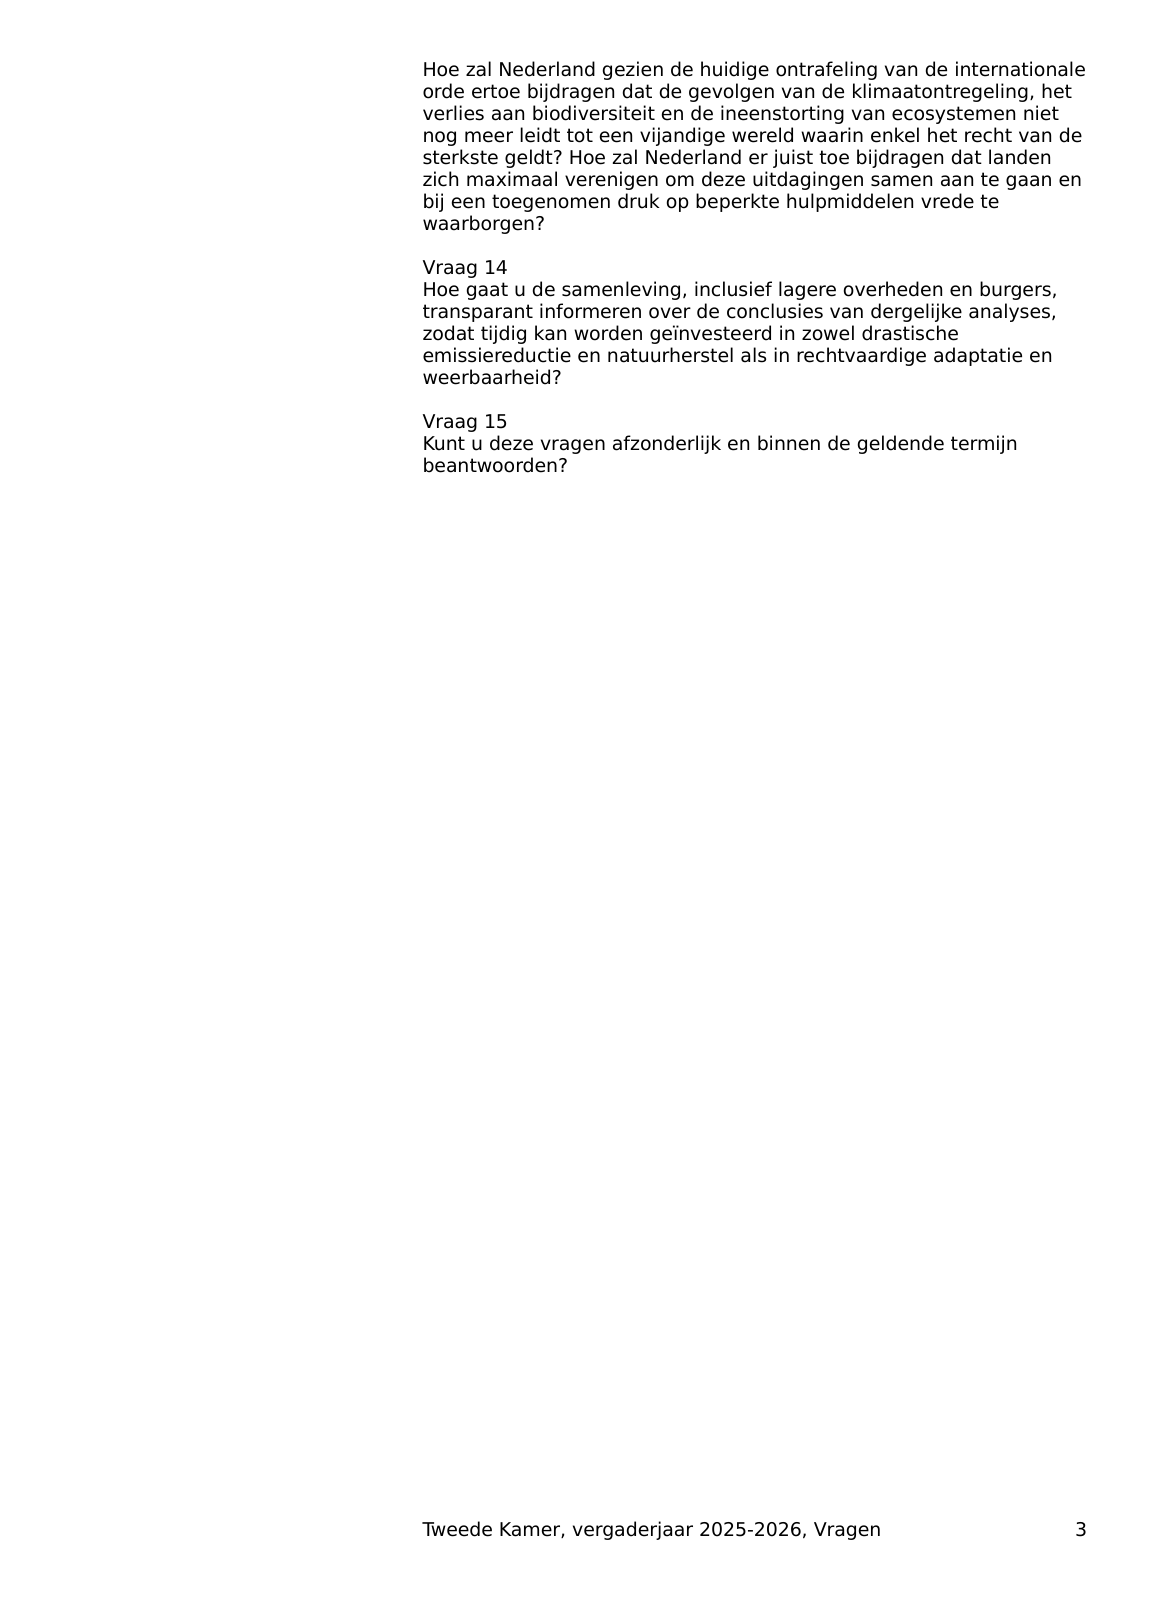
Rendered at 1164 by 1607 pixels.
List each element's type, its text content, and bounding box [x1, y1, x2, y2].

text Vraag 15 [422, 411, 1087, 433]
text Hoe gaat u de samenleving, inclusief lagere overheden en burgers, transparant informeren over de conclusies van dergelijke analyses, zodat tijdig kan worden geïnvesteerd in zowel drastische emissiereductie en natuurherstel als in rechtvaardige adaptatie en weerbaarheid? [422, 279, 1087, 389]
text Hoe zal Nederland gezien de huidige ontrafeling van de internationale orde ertoe bijdragen dat de gevolgen van de klimaatontregeling, het verlies aan biodiversiteit en de ineenstorting van ecosystemen niet nog meer leidt tot een vijandige wereld waarin enkel het recht van de sterkste geldt? Hoe zal Nederland er juist toe bijdragen dat landen zich maximaal verenigen om deze uitdagingen samen aan te gaan en bij een toegenomen druk op beperkte hulpmiddelen vrede te waarborgen? [422, 59, 1087, 235]
text Vraag 14 [422, 257, 1087, 279]
text Kunt u deze vragen afzonderlijk en binnen de geldende termijn beantwoorden? [422, 433, 1087, 477]
